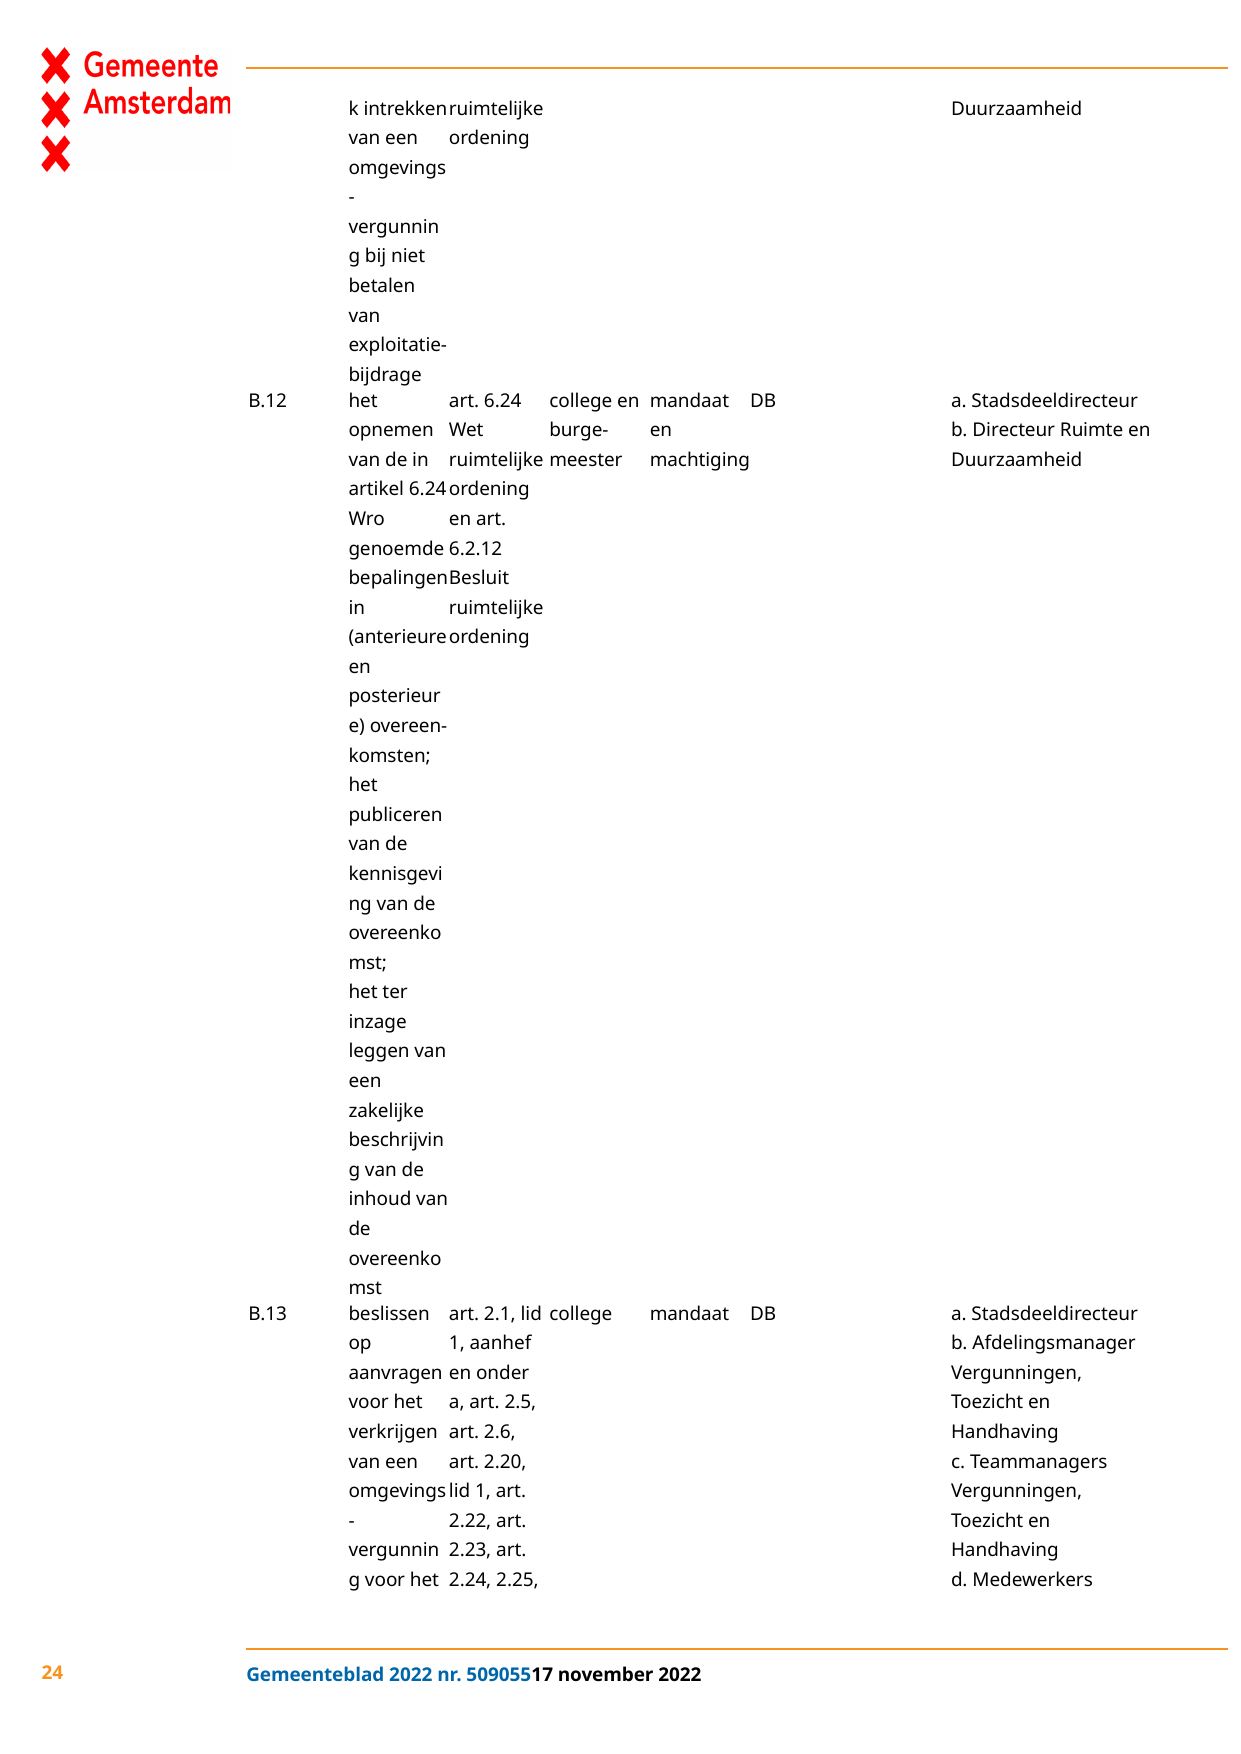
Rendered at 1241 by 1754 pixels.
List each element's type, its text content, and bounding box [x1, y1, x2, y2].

table_cell [850, 95, 951, 387]
table_cell mandaat [650, 1300, 750, 1592]
picture [41, 47, 231, 172]
table_cell ruimtelijke ordening [449, 95, 549, 387]
table_cell college [549, 1300, 649, 1592]
table_cell DB [750, 1300, 850, 1592]
table_cell beslissen op aanvragen voor het verkrijgen van een omgevings-vergunning voor het [348, 1300, 449, 1592]
table_cell [549, 95, 649, 387]
table_cell college en burge-meester [549, 387, 649, 1300]
table_cell k intrekken van een omgevings-vergunning bij niet betalen van exploitatie-bijdrage [348, 95, 449, 387]
table_cell mandaat en machtiging [650, 387, 750, 1300]
table_cell Duurzaamheid [951, 95, 1152, 387]
table_cell a. Stadsdeeldirecteur b. Afdelingsmanager Vergunningen, Toezicht en Handhaving c. Teammanagers Vergunningen, Toezicht en Handhaving d. Medewerkers [951, 1300, 1152, 1592]
table_cell DB [750, 387, 850, 1300]
table_cell B.13 [248, 1300, 348, 1592]
table_cell B.12 [248, 387, 348, 1300]
table_cell [750, 95, 850, 387]
table_cell het opnemen van de in artikel 6.24 Wro genoemde bepalingen in (anterieure en posterieure) overeen-komsten; het publiceren van de kennisgeving van de overeenkomst; het ter inzage leggen van een zakelijke beschrijving van de inhoud van de overeenkomst [348, 387, 449, 1300]
table_cell [850, 387, 951, 1300]
table_cell [650, 95, 750, 387]
table_cell [850, 1300, 951, 1592]
table_cell a. Stadsdeeldirecteur b. Directeur Ruimte en Duurzaamheid [951, 387, 1152, 1300]
table_cell art. 2.1, lid 1, aanhef en onder a, art. 2.5, art. 2.6, art. 2.20, lid 1, art. 2.22, art. 2.23, art. 2.24, 2.25, [449, 1300, 549, 1592]
table_cell art. 6.24 Wet ruimtelijke ordening en art. 6.2.12 Besluit ruimtelijke ordening [449, 387, 549, 1300]
table_cell [248, 95, 348, 387]
